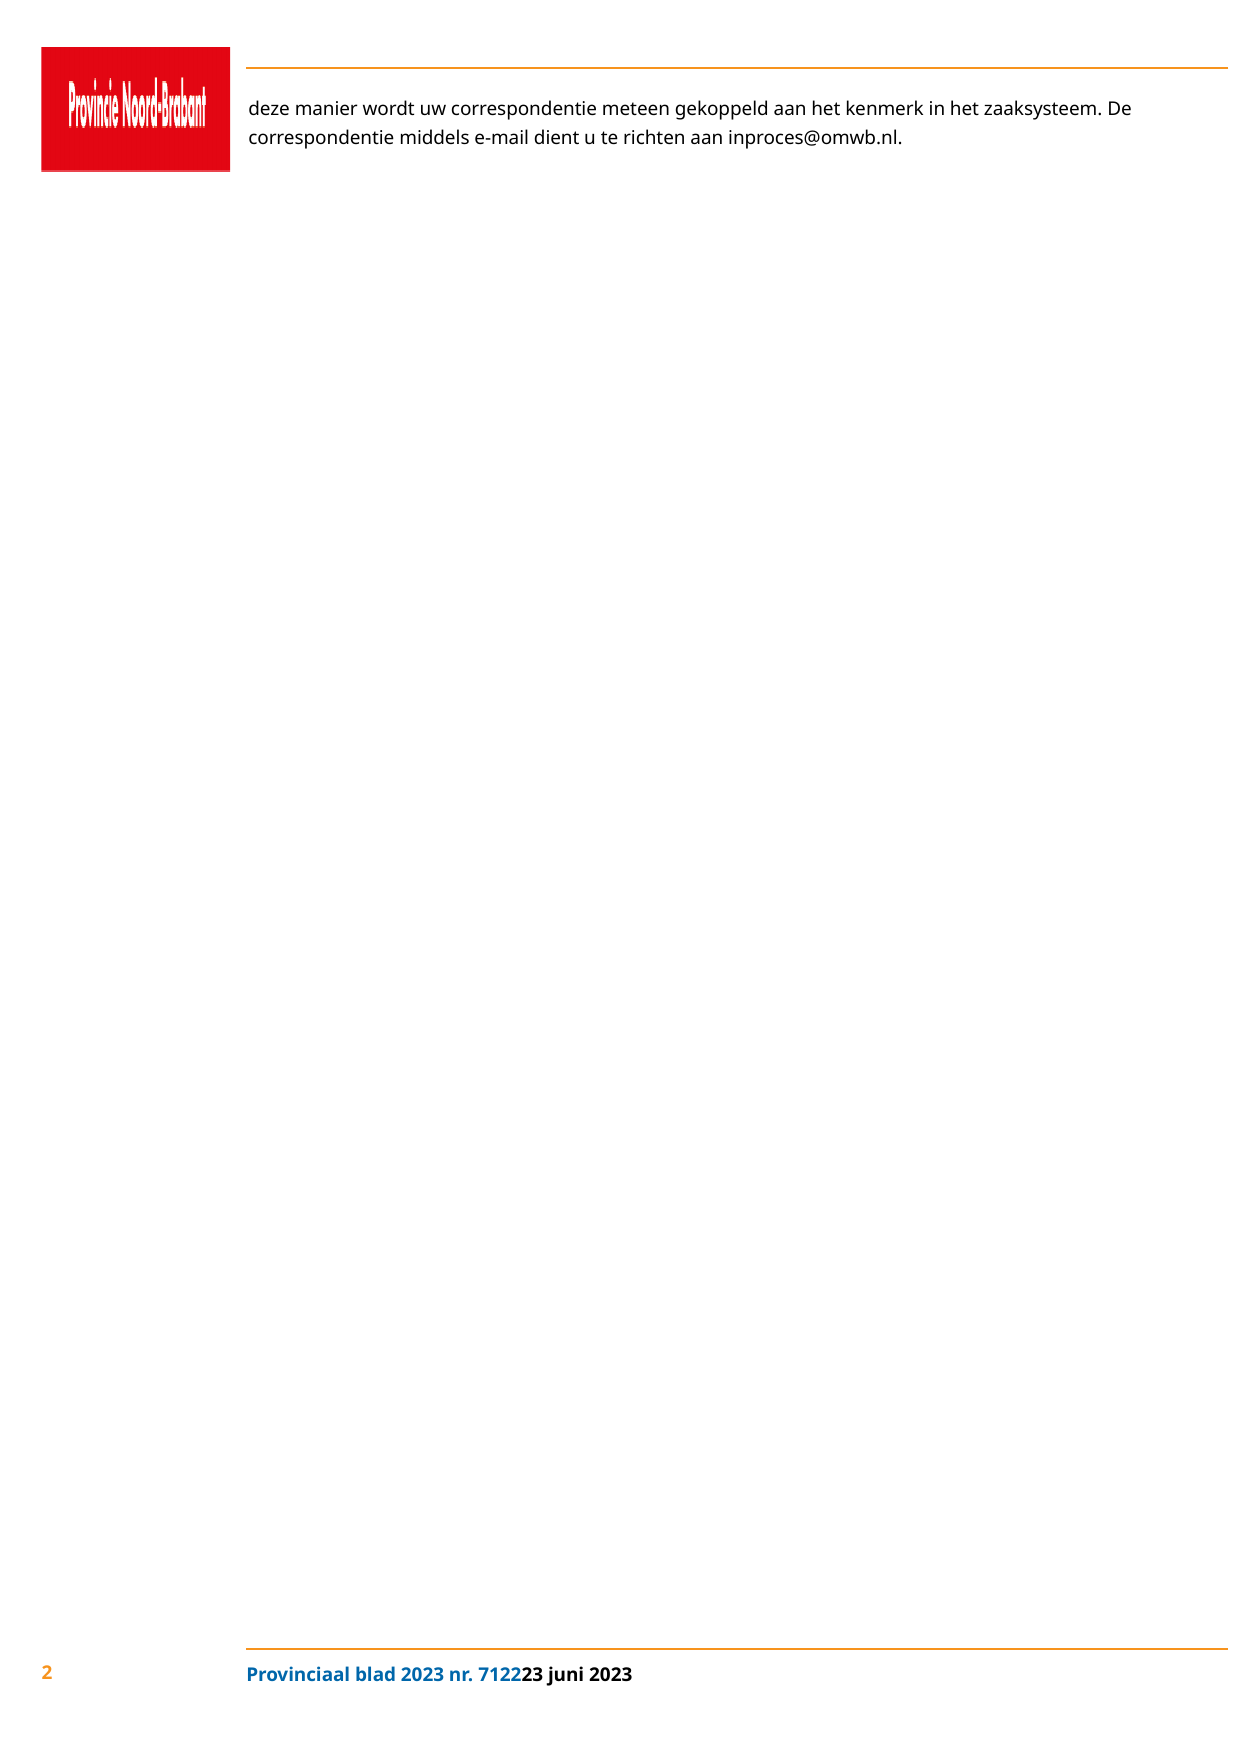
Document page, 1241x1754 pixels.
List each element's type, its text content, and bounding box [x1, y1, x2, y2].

text deze manier wordt uw correspondentie meteen gekoppeld aan het kenmerk in het zaaksysteem. De correspondentie middels e-mail dient u te richten aan inproces@omwb.nl. [248, 95, 1152, 150]
picture [41, 47, 231, 172]
